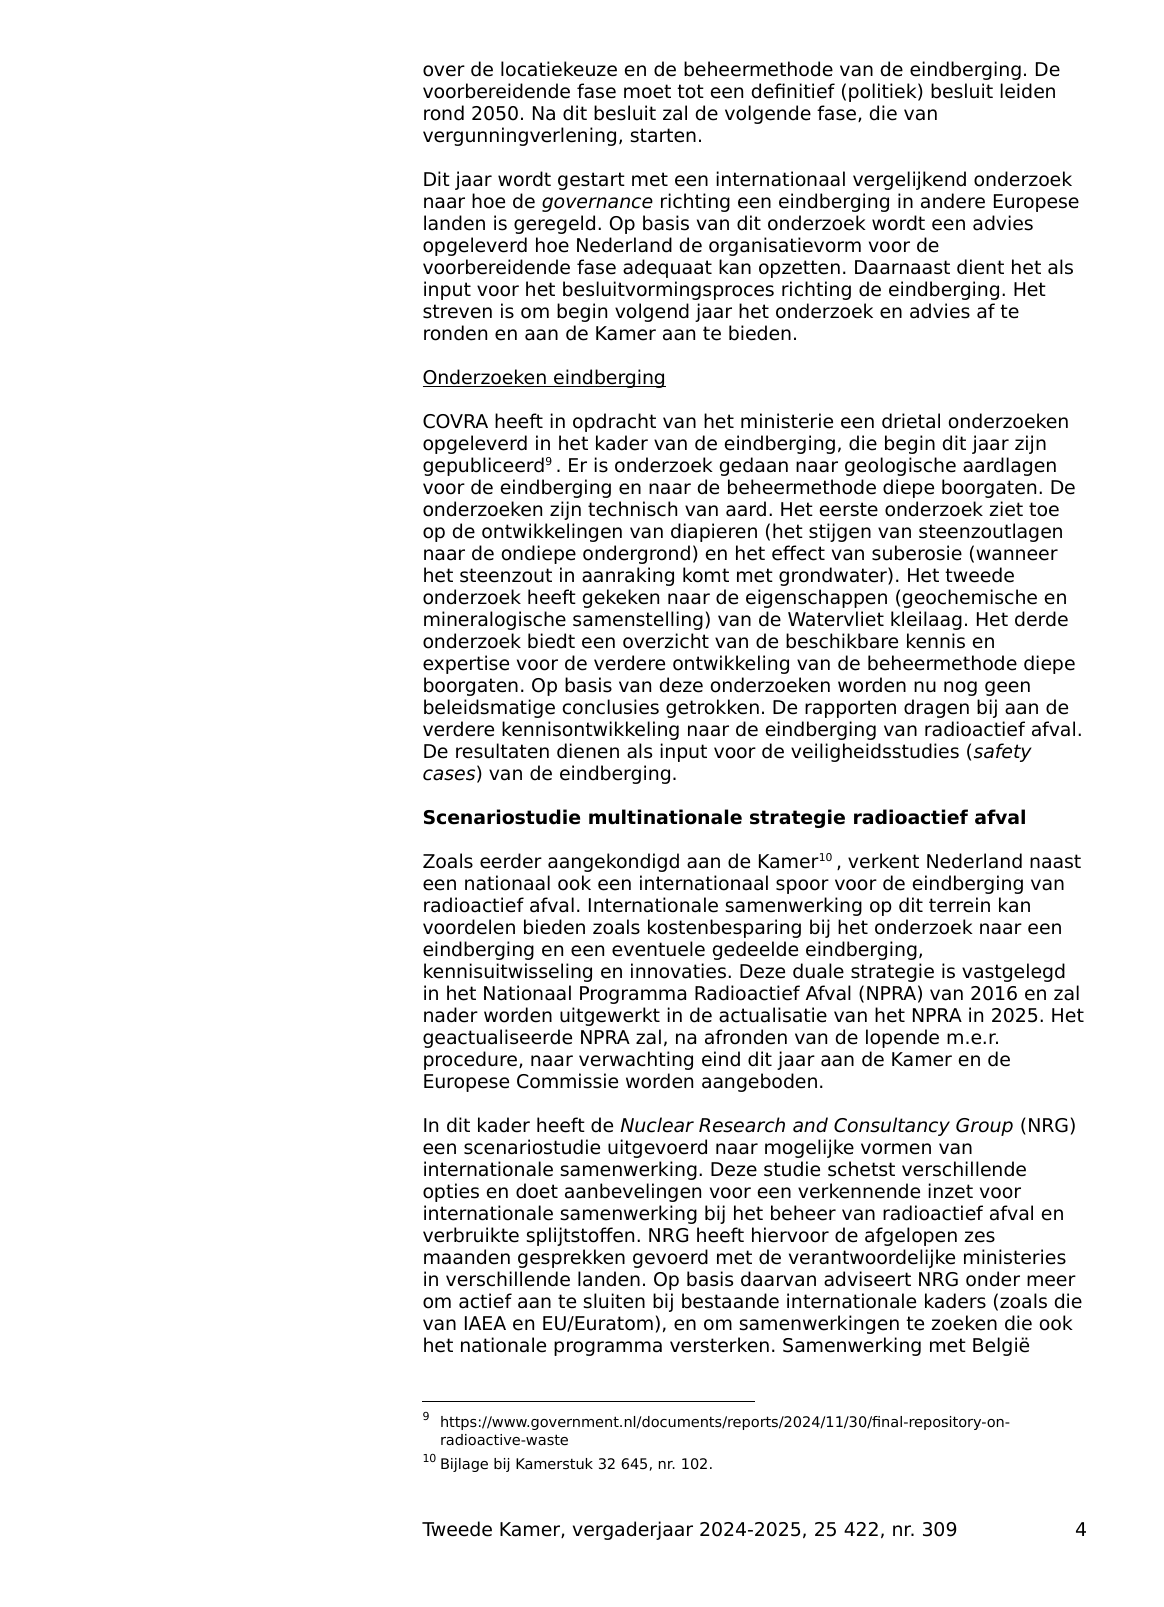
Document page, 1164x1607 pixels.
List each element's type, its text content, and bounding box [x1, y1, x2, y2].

text over de locatiekeuze en de beheermethode van de eindberging. De voorbereidende fase moet tot een definitief (politiek) besluit leiden rond 2050. Na dit besluit zal de volgende fase, die van vergunningverlening, starten. [422, 59, 1087, 147]
subtitle Onderzoeken eindberging [422, 367, 1087, 389]
text https://www.government.nl/documents/reports/2024/11/30/final-repository-on-radioactive-waste [422, 1410, 1087, 1449]
text COVRA heeft in opdracht van het ministerie een drietal onderzoeken opgeleverd in het kader van de eindberging, die begin dit jaar zijn gepubliceerd. Er is onderzoek gedaan naar geologische aardlagen voor de eindberging en naar de beheermethode diepe boorgaten. De onderzoeken zijn technisch van aard. Het eerste onderzoek ziet toe op de ontwikkelingen van diapieren (het stijgen van steenzoutlagen naar de ondiepe ondergrond) en het effect van suberosie (wanneer het steenzout in aanraking komt met grondwater). Het tweede onderzoek heeft gekeken naar de eigenschappen (geochemische en mineralogische samenstelling) van de Watervliet kleilaag. Het derde onderzoek biedt een overzicht van de beschikbare kennis en expertise voor de verdere ontwikkeling van de beheermethode diepe boorgaten. Op basis van deze onderzoeken worden nu nog geen beleidsmatige conclusies getrokken. De rapporten dragen bij aan de verdere kennisontwikkeling naar de eindberging van radioactief afval. De resultaten dienen als input voor de veiligheidsstudies (safety cases) van de eindberging. [422, 411, 1087, 785]
text Zoals eerder aangekondigd aan de Kamer, verkent Nederland naast een nationaal ook een internationaal spoor voor de eindberging van radioactief afval. Internationale samenwerking op dit terrein kan voordelen bieden zoals kostenbesparing bij het onderzoek naar een eindberging en een eventuele gedeelde eindberging, kennisuitwisseling en innovaties. Deze duale strategie is vastgelegd in het Nationaal Programma Radioactief Afval (NPRA) van 2016 en zal nader worden uitgewerkt in de actualisatie van het NPRA in 2025. Het geactualiseerde NPRA zal, na afronden van de lopende m.e.r. procedure, naar verwachting eind dit jaar aan de Kamer en de Europese Commissie worden aangeboden. [422, 851, 1087, 1093]
text Dit jaar wordt gestart met een internationaal vergelijkend onderzoek naar hoe de governance richting een eindberging in andere Europese landen is geregeld. Op basis van dit onderzoek wordt een advies opgeleverd hoe Nederland de organisatievorm voor de voorbereidende fase adequaat kan opzetten. Daarnaast dient het als input voor het besluitvormingsproces richting de eindberging. Het streven is om begin volgend jaar het onderzoek en advies af te ronden en aan de Kamer aan te bieden. [422, 169, 1087, 345]
text Bijlage bij Kamerstuk 32 645, nr. 102. [422, 1452, 1087, 1474]
text In dit kader heeft de Nuclear Research and Consultancy Group (NRG) een scenariostudie uitgevoerd naar mogelijke vormen van internationale samenwerking. Deze studie schetst verschillende opties en doet aanbevelingen voor een verkennende inzet voor internationale samenwerking bij het beheer van radioactief afval en verbruikte splijtstoffen. NRG heeft hiervoor de afgelopen zes maanden gesprekken gevoerd met de verantwoordelijke ministeries in verschillende landen. Op basis daarvan adviseert NRG onder meer om actief aan te sluiten bij bestaande internationale kaders (zoals die van IAEA en EU/Euratom), en om samenwerkingen te zoeken die ook het nationale programma versterken. Samenwerking met België [422, 1115, 1087, 1357]
subtitle Scenariostudie multinationale strategie radioactief afval [422, 807, 1087, 829]
